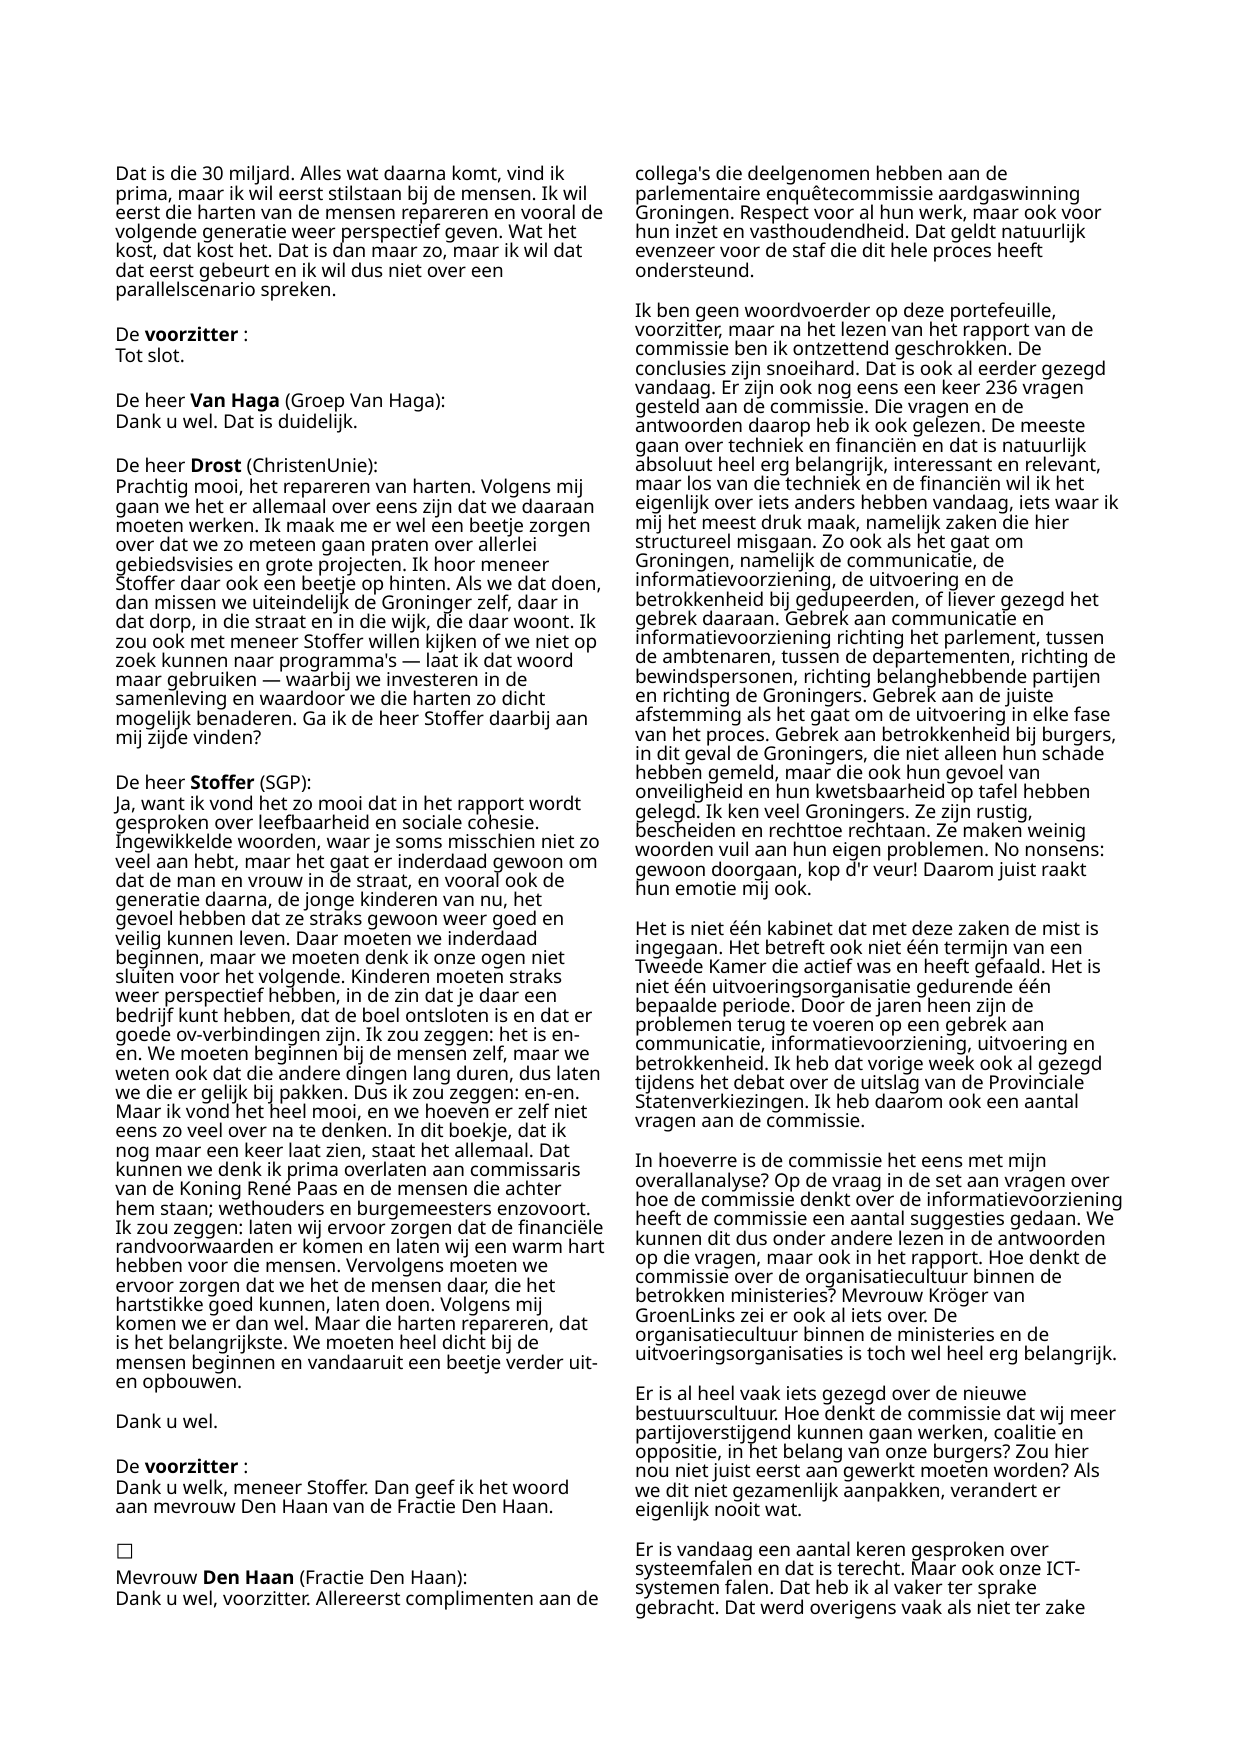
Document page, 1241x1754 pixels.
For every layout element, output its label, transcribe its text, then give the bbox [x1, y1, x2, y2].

text Er is al heel vaak iets gezegd over de nieuwe bestuurscultuur. Hoe denkt de commissie dat wij meer partijoverstijgend kunnen gaan werken, coalitie en oppositie, in het belang van onze burgers? Zou hier nou niet juist eerst aan gewerkt moeten worden? Als we dit niet gezamenlijk aanpakken, verandert er eigenlijk nooit wat. [635, 1385, 1125, 1520]
text De voorzitter : [115, 321, 605, 347]
text ⬜ [115, 1538, 605, 1564]
text De heer Stoffer (SGP): [115, 769, 605, 795]
text Er is vandaag een aantal keren gesproken over systeemfalen en dat is terecht. Maar ook onze ICT-systemen falen. Dat heb ik al vaker ter sprake gebracht. Dat werd overigens vaak als niet ter zake [635, 1541, 1125, 1618]
text In hoeverre is de commissie het eens met mijn overallanalyse? Op de vraag in de set aan vragen over hoe de commissie denkt over de informatievoorziening heeft de commissie een aantal suggesties gedaan. We kunnen dit dus onder andere lezen in de antwoorden op die vragen, maar ook in het rapport. Hoe denkt de commissie over de organisatiecultuur binnen de betrokken ministeries? Mevrouw Kröger van GroenLinks zei er ook al iets over. De organisatiecultuur binnen de ministeries en de uitvoeringsorganisaties is toch wel heel erg belangrijk. [635, 1152, 1125, 1364]
text Dank u wel, voorzitter. Allereerst complimenten aan de [115, 1589, 605, 1609]
text De heer Van Haga (Groep Van Haga): [115, 387, 605, 413]
text Dank u wel. Dat is duidelijk. [115, 413, 605, 432]
text De heer Drost (ChristenUnie): [115, 453, 605, 478]
text Dank u welk, meneer Stoffer. Dan geef ik het woord aan mevrouw Den Haan van de Fractie Den Haan. [115, 1479, 605, 1517]
text Ik ben geen woordvoerder op deze portefeuille, voorzitter, maar na het lezen van het rapport van de commissie ben ik ontzettend geschrokken. De conclusies zijn snoeihard. Dat is ook al eerder gezegd vandaag. Er zijn ook nog eens een keer 236 vragen gesteld aan de commissie. Die vragen en de antwoorden daarop heb ik ook gelezen. De meeste gaan over techniek en financiën en dat is natuurlijk absoluut heel erg belangrijk, interessant en relevant, maar los van die techniek en de financiën wil ik het eigenlijk over iets anders hebben vandaag, iets waar ik mij het meest druk maak, namelijk zaken die hier structureel misgaan. Zo ook als het gaat om Groningen, namelijk de communicatie, de informatievoorziening, de uitvoering en de betrokkenheid bij gedupeerden, of liever gezegd het gebrek daaraan. Gebrek aan communicatie en informatievoorziening richting het parlement, tussen de ambtenaren, tussen de departementen, richting de bewindspersonen, richting belanghebbende partijen en richting de Groningers. Gebrek aan de juiste afstemming als het gaat om de uitvoering in elke fase van het proces. Gebrek aan betrokkenheid bij burgers, in dit geval de Groningers, die niet alleen hun schade hebben gemeld, maar die ook hun gevoel van onveiligheid en hun kwetsbaarheid op tafel hebben gelegd. Ik ken veel Groningers. Ze zijn rustig, bescheiden en rechttoe rechtaan. Ze maken weinig woorden vuil aan hun eigen problemen. No nonsens: gewoon doorgaan, kop d'r veur! Daarom juist raakt hun emotie mij ook. [635, 302, 1125, 899]
text collega's die deelgenomen hebben aan de parlementaire enquêtecommissie aardgaswinning Groningen. Respect voor al hun werk, maar ook voor hun inzet en vasthoudendheid. Dat geldt natuurlijk evenzeer voor de staf die dit hele proces heeft ondersteund. [635, 165, 1125, 281]
text Ja, want ik vond het zo mooi dat in het rapport wordt gesproken over leefbaarheid en sociale cohesie. Ingewikkelde woorden, waar je soms misschien niet zo veel aan hebt, maar het gaat er inderdaad gewoon om dat de man en vrouw in de straat, en vooral ook de generatie daarna, de jonge kinderen van nu, het gevoel hebben dat ze straks gewoon weer goed en veilig kunnen leven. Daar moeten we inderdaad beginnen, maar we moeten denk ik onze ogen niet sluiten voor het volgende. Kinderen moeten straks weer perspectief hebben, in de zin dat je daar een bedrijf kunt hebben, dat de boel ontsloten is en dat er goede ov-verbindingen zijn. Ik zou zeggen: het is en-en. We moeten beginnen bij de mensen zelf, maar we weten ook dat die andere dingen lang duren, dus laten we die er gelijk bij pakken. Dus ik zou zeggen: en-en. Maar ik vond het heel mooi, en we hoeven er zelf niet eens zo veel over na te denken. In dit boekje, dat ik nog maar een keer laat zien, staat het allemaal. Dat kunnen we denk ik prima overlaten aan commissaris van de Koning René Paas en de mensen die achter hem staan; wethouders en burgemeesters enzovoort. Ik zou zeggen: laten wij ervoor zorgen dat de financiële randvoorwaarden er komen en laten wij een warm hart hebben voor die mensen. Vervolgens moeten we ervoor zorgen dat we het de mensen daar, die het hartstikke goed kunnen, laten doen. Volgens mij komen we er dan wel. Maar die harten repareren, dat is het belangrijkste. We moeten heel dicht bij de mensen beginnen en vandaaruit een beetje verder uit- en opbouwen. [115, 795, 605, 1392]
text Mevrouw Den Haan (Fractie Den Haan): [115, 1564, 605, 1589]
text Dat is die 30 miljard. Alles wat daarna komt, vind ik prima, maar ik wil eerst stilstaan bij de mensen. Ik wil eerst die harten van de mensen repareren en vooral de volgende generatie weer perspectief geven. Wat het kost, dat kost het. Dat is dan maar zo, maar ik wil dat dat eerst gebeurt en ik wil dus niet over een parallelscenario spreken. [115, 165, 605, 300]
text Prachtig mooi, het repareren van harten. Volgens mij gaan we het er allemaal over eens zijn dat we daaraan moeten werken. Ik maak me er wel een beetje zorgen over dat we zo meteen gaan praten over allerlei gebiedsvisies en grote projecten. Ik hoor meneer Stoffer daar ook een beetje op hinten. Als we dat doen, dan missen we uiteindelijk de Groninger zelf, daar in dat dorp, in die straat en in die wijk, die daar woont. Ik zou ook met meneer Stoffer willen kijken of we niet op zoek kunnen naar programma's — laat ik dat woord maar gebruiken — waarbij we investeren in de samenleving en waardoor we die harten zo dicht mogelijk benaderen. Ga ik de heer Stoffer daarbij aan mij zijde vinden? [115, 478, 605, 748]
text Dank u wel. [115, 1413, 605, 1432]
text Tot slot. [115, 347, 605, 366]
text Het is niet één kabinet dat met deze zaken de mist is ingegaan. Het betreft ook niet één termijn van een Tweede Kamer die actief was en heeft gefaald. Het is niet één uitvoeringsorganisatie gedurende één bepaalde periode. Door de jaren heen zijn de problemen terug te voeren op een gebrek aan communicatie, informatievoorziening, uitvoering en betrokkenheid. Ik heb dat vorige week ook al gezegd tijdens het debat over de uitslag van de Provinciale Statenverkiezingen. Ik heb daarom ook een aantal vragen aan de commissie. [635, 920, 1125, 1132]
text De voorzitter : [115, 1453, 605, 1479]
